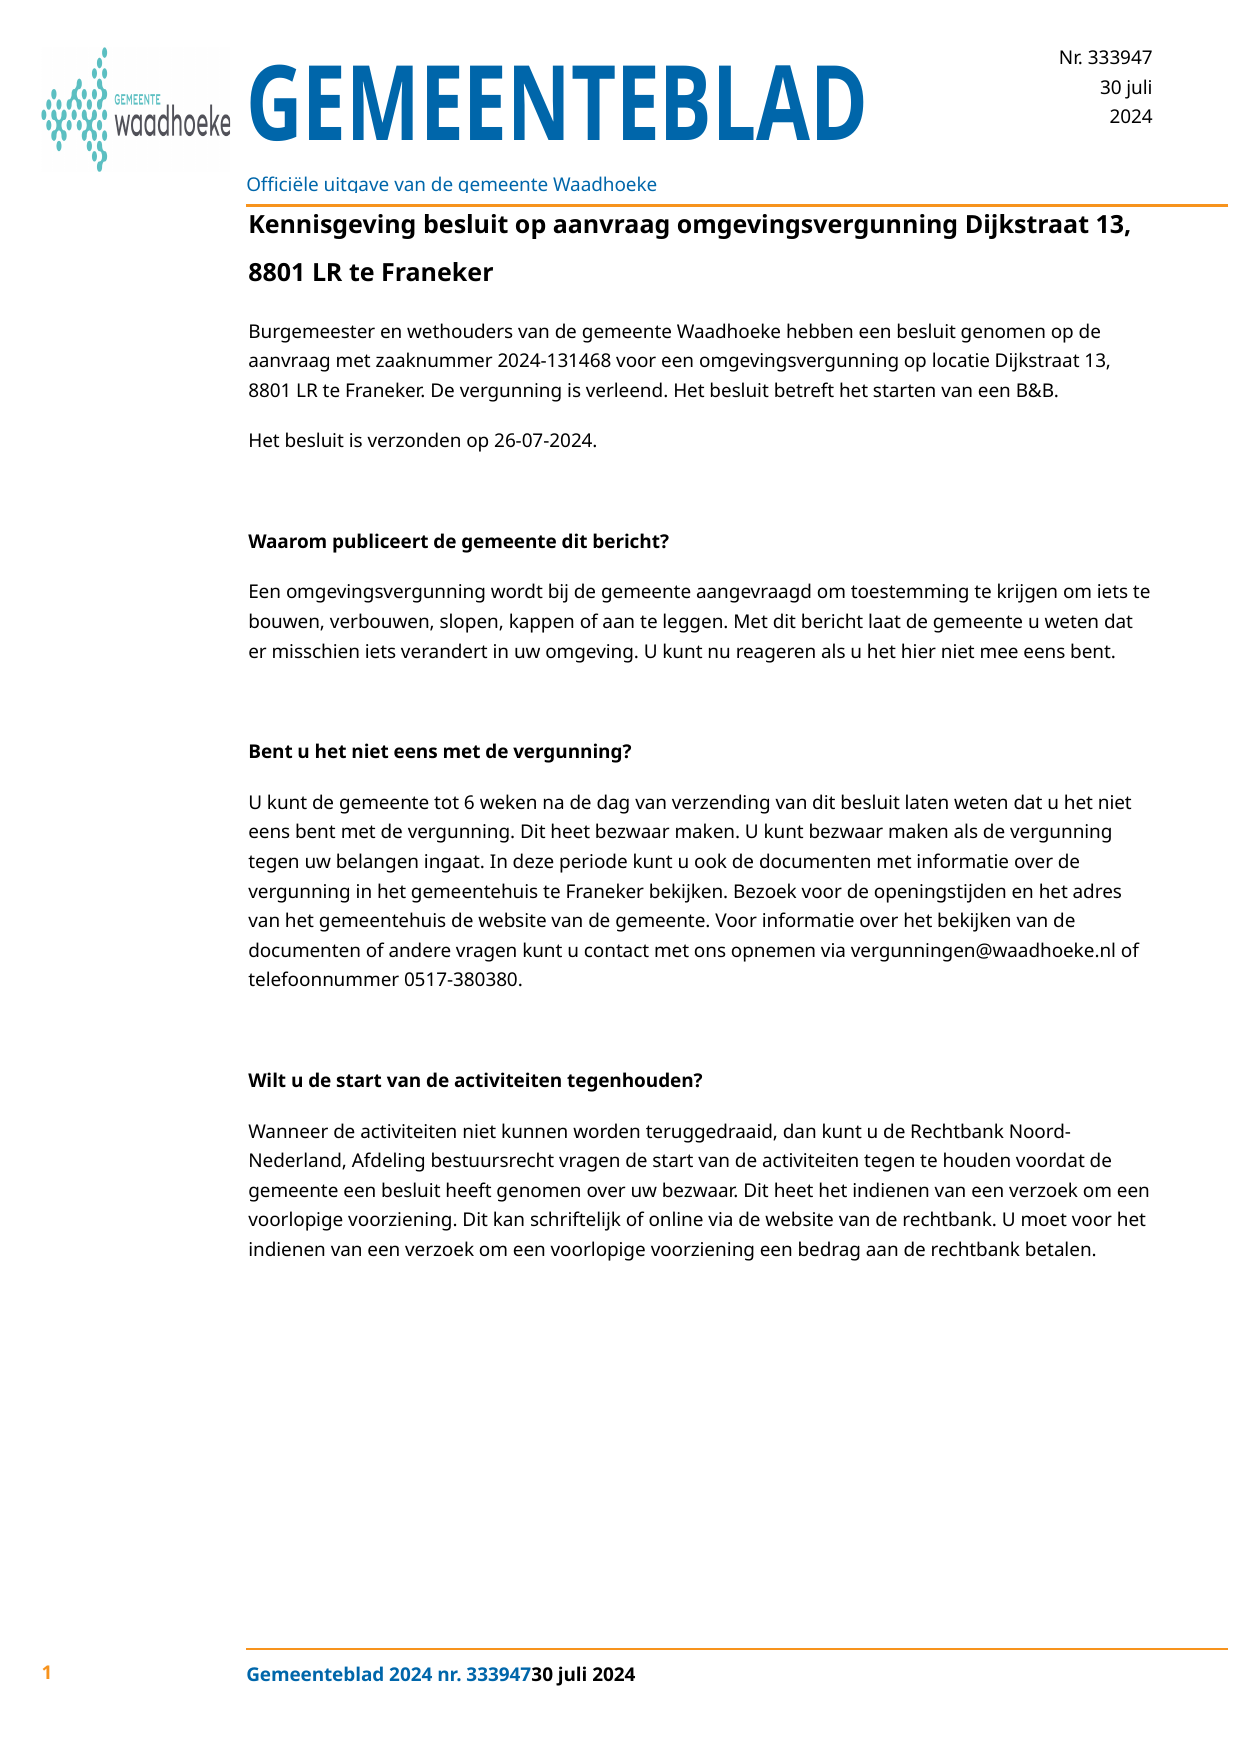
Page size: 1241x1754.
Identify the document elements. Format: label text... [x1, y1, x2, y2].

text Waarom publiceert de gemeente dit bericht? [248, 528, 1152, 554]
text Een omgevingsvergunning wordt bij de gemeente aangevraagd om toestemming te krijgen om iets te bouwen, verbouwen, slopen, kappen of aan te leggen. Met dit bericht laat de gemeente u weten dat er misschien iets verandert in uw omgeving. U kunt nu reageren als u het hier niet mee eens bent. [248, 579, 1152, 664]
text Wilt u de start van de activiteiten tegenhouden? [248, 1067, 1152, 1093]
text Bent u het niet eens met de vergunning? [248, 739, 1152, 764]
text Burgemeester en wethouders van de gemeente Waadhoeke hebben een besluit genomen op de aanvraag met zaaknummer 2024-131468 voor een omgevingsvergunning op locatie Dijkstraat 13, 8801 LR te Franeker. De vergunning is verleend. Het besluit betreft het starten van een B&B. [248, 318, 1152, 403]
text Het besluit is verzonden op 26-07-2024. [248, 427, 1152, 453]
text U kunt de gemeente tot 6 weken na de dag van verzending van dit besluit laten weten dat u het niet eens bent met de vergunning. Dit heet bezwaar maken. U kunt bezwaar maken als de vergunning tegen uw belangen ingaat. In deze periode kunt u ook de documenten met informatie over de vergunning in het gemeentehuis te Franeker bekijken. Bezoek voor de openingstijden en het adres van het gemeentehuis de website van de gemeente. Voor informatie over het bekijken van de documenten of andere vragen kunt u contact met ons opnemen via vergunningen@waadhoeke.nl of telefoonnummer 0517-380380. [248, 789, 1152, 992]
text Wanneer de activiteiten niet kunnen worden teruggedraaid, dan kunt u de Rechtbank Noord-Nederland, Afdeling bestuursrecht vragen de start van de activiteiten tegen te houden voordat de gemeente een besluit heeft genomen over uw bezwaar. Dit heet het indienen van een verzoek om een voorlopige voorziening. Dit kan schriftelijk of online via de website van de rechtbank. U moet voor het indienen van een verzoek om een voorlopige voorziening een bedrag aan de rechtbank betalen. [248, 1118, 1152, 1262]
picture [41, 47, 231, 172]
text Kennisgeving besluit op aanvraag omgevingsvergunning Dijkstraat 13, 8801 LR te Franeker [248, 207, 1152, 288]
